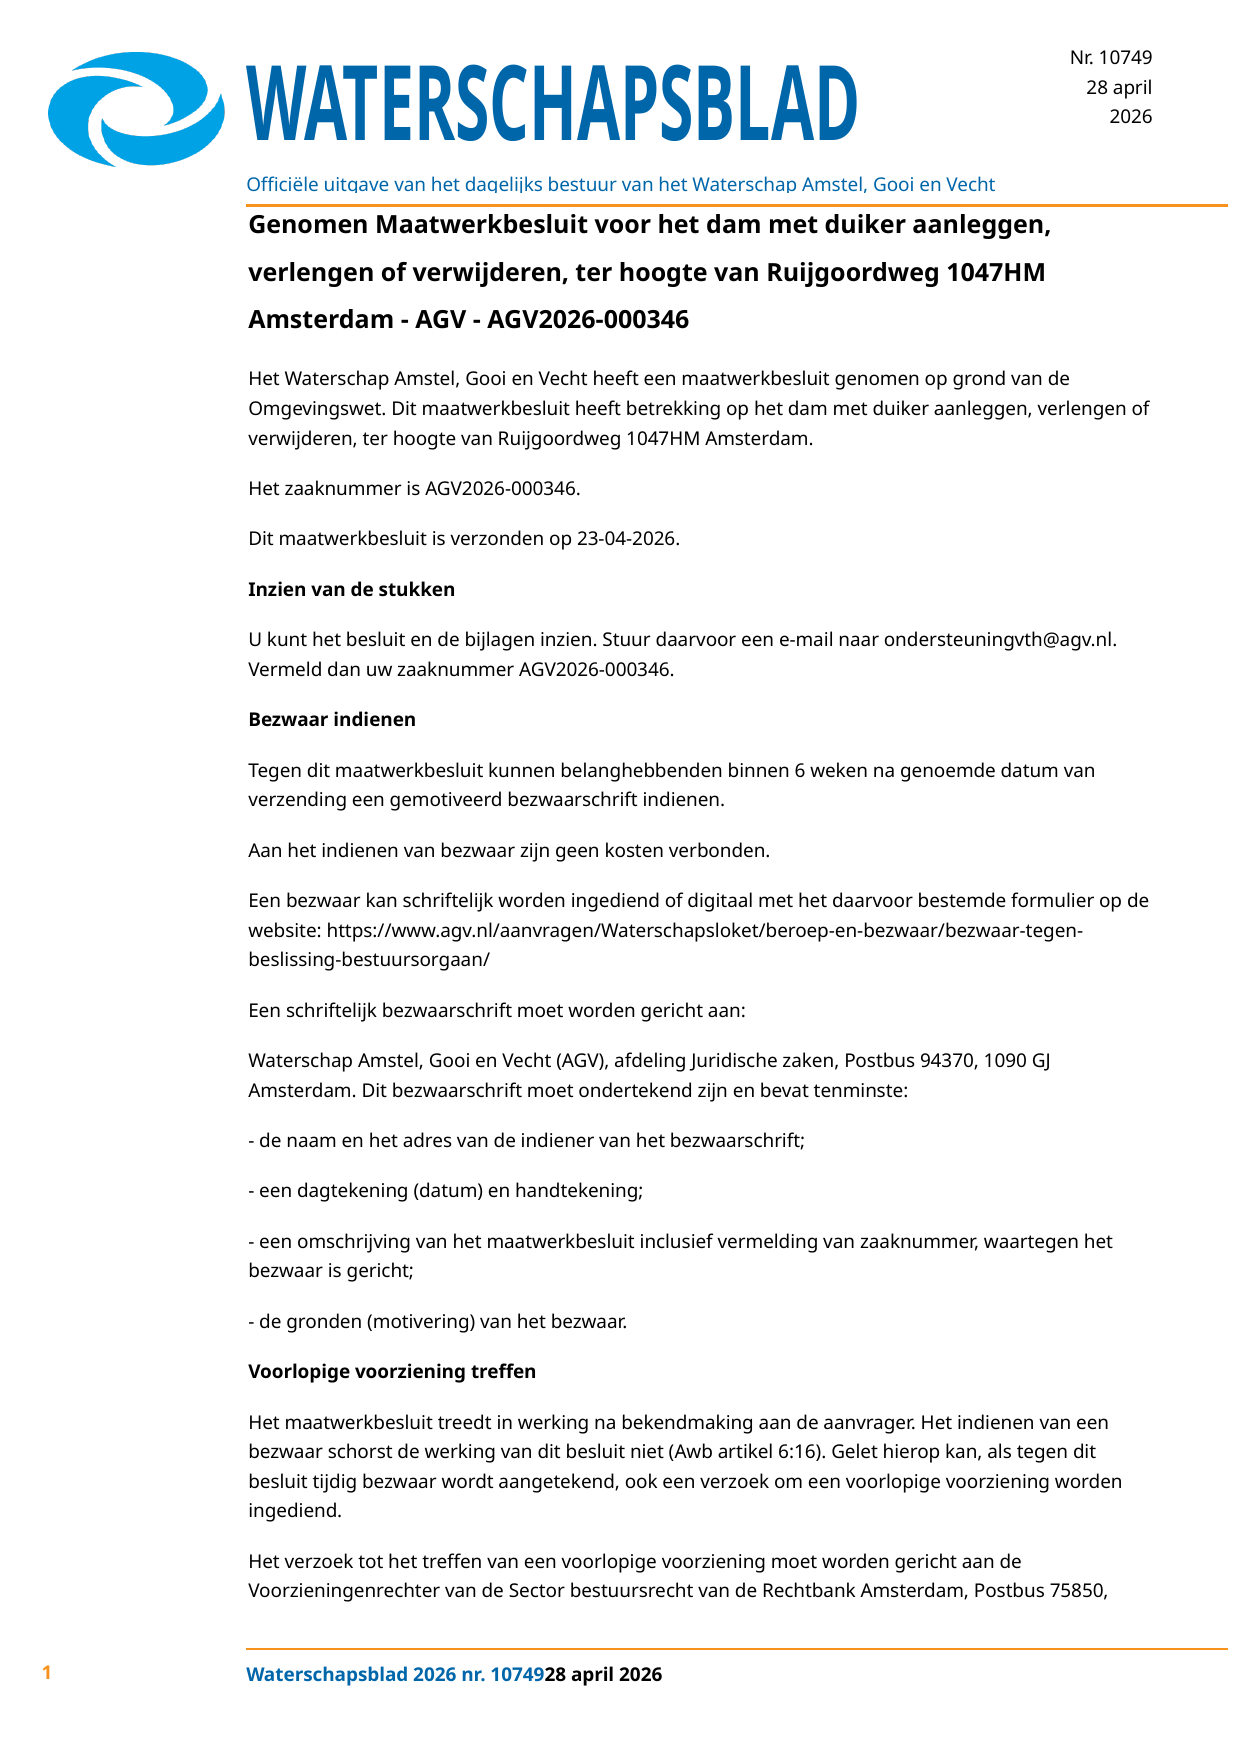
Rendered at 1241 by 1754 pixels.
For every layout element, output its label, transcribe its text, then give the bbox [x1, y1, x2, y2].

text U kunt het besluit en de bijlagen inzien. Stuur daarvoor een e-mail naar ondersteuningvth@agv.nl. Vermeld dan uw zaaknummer AGV2026-000346. [248, 626, 1152, 682]
text - een dagtekening (datum) en handtekening; [248, 1178, 1152, 1203]
text Aan het indienen van bezwaar zijn geen kosten verbonden. [248, 837, 1152, 862]
text - een omschrijving van het maatwerkbesluit inclusief vermelding van zaaknummer, waartegen het bezwaar is gericht; [248, 1228, 1152, 1283]
text Inzien van de stukken [248, 576, 1152, 602]
text Een schriftelijk bezwaarschrift moet worden gericht aan: [248, 997, 1152, 1022]
picture [41, 47, 231, 172]
text Bezwaar indienen [248, 706, 1152, 732]
text Waterschap Amstel, Gooi en Vecht (AGV), afdeling Juridische zaken, Postbus 94370, 1090 GJ Amsterdam. Dit bezwaarschrift moet ondertekend zijn en bevat tenminste: [248, 1047, 1152, 1102]
text Een bezwaar kan schriftelijk worden ingediend of digitaal met het daarvoor bestemde formulier op de website: https://www.agv.nl/aanvragen/Waterschapsloket/beroep-en-bezwaar/bezwaar-tegen-beslissing-bestuursorgaan/ [248, 887, 1152, 972]
text Voorlopige voorziening treffen [248, 1358, 1152, 1384]
text Genomen Maatwerkbesluit voor het dam met duiker aanleggen, verlengen of verwijderen, ter hoogte van Ruijgoordweg 1047HM Amsterdam - AGV - AGV2026-000346 [248, 207, 1152, 336]
text Het zaaknummer is AGV2026-000346. [248, 475, 1152, 501]
text Het verzoek tot het treffen van een voorlopige voorziening moet worden gericht aan de Voorzieningenrechter van de Sector bestuursrecht van de Rechtbank Amsterdam, Postbus 75850, [248, 1548, 1152, 1603]
text Het Waterschap Amstel, Gooi en Vecht heeft een maatwerkbesluit genomen op grond van de Omgevingswet. Dit maatwerkbesluit heeft betrekking op het dam met duiker aanleggen, verlengen of verwijderen, ter hoogte van Ruijgoordweg 1047HM Amsterdam. [248, 366, 1152, 450]
text Het maatwerkbesluit treedt in werking na bekendmaking aan de aanvrager. Het indienen van een bezwaar schorst de werking van dit besluit niet (Awb artikel 6:16). Gelet hierop kan, als tegen dit besluit tijdig bezwaar wordt aangetekend, ook een verzoek om een voorlopige voorziening worden ingediend. [248, 1409, 1152, 1523]
text Tegen dit maatwerkbesluit kunnen belanghebbenden binnen 6 weken na genoemde datum van verzending een gemotiveerd bezwaarschrift indienen. [248, 757, 1152, 812]
text Dit maatwerkbesluit is verzonden op 23-04-2026. [248, 526, 1152, 551]
text - de naam en het adres van de indiener van het bezwaarschrift; [248, 1127, 1152, 1153]
text - de gronden (motivering) van het bezwaar. [248, 1308, 1152, 1334]
